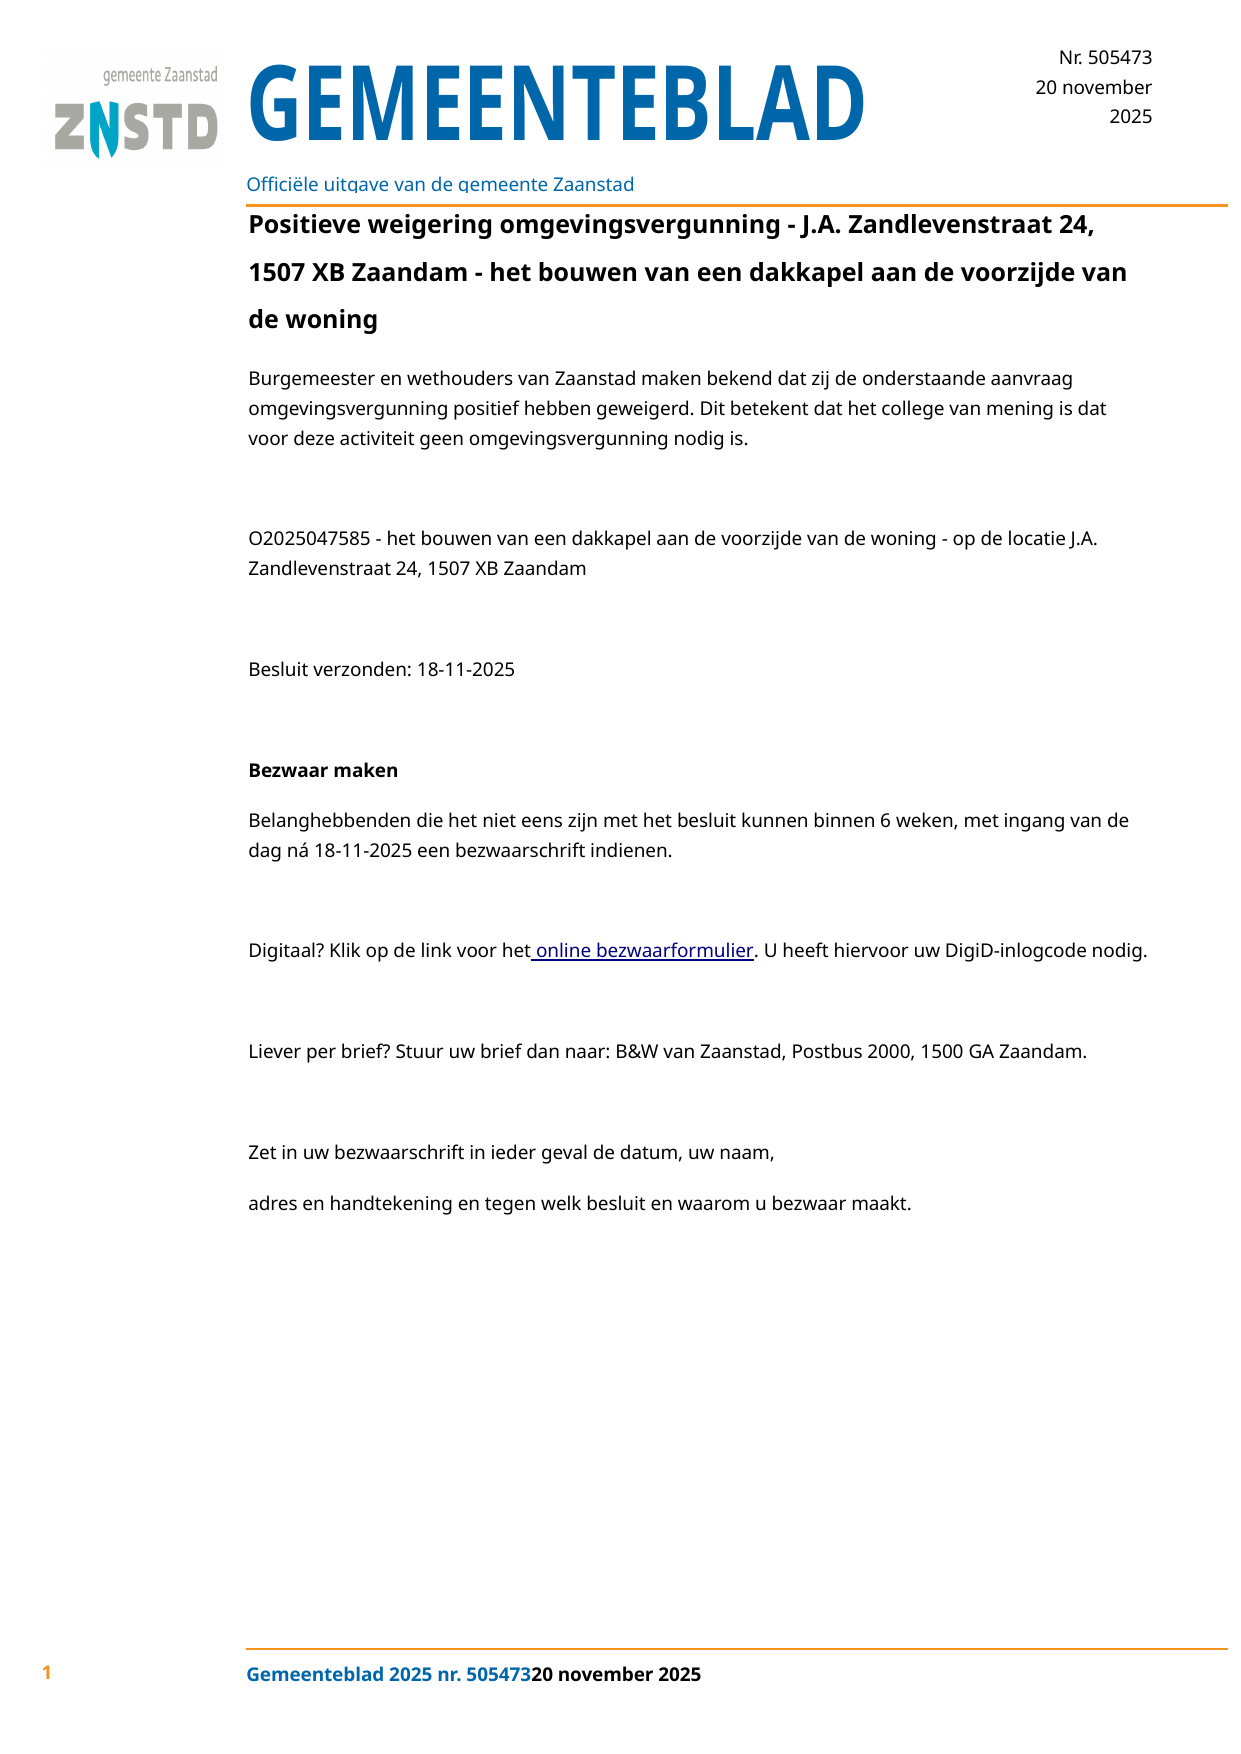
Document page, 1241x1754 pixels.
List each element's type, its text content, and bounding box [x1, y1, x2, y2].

text adres en handtekening en tegen welk besluit en waarom u bezwaar maakt. [248, 1190, 1152, 1215]
text Bezwaar maken [248, 757, 1152, 782]
text Zet in uw bezwaarschrift in ieder geval de datum, uw naam, [248, 1139, 1152, 1165]
text Positieve weigering omgevingsvergunning - J.A. Zandlevenstraat 24, 1507 XB Zaandam - het bouwen van een dakkapel aan de voorzijde van de woning [248, 207, 1152, 336]
text Besluit verzonden: 18-11-2025 [248, 656, 1152, 682]
picture [41, 47, 231, 172]
text Belanghebbenden die het niet eens zijn met het besluit kunnen binnen 6 weken, met ingang van de dag ná 18-11-2025 een bezwaarschrift indienen. [248, 807, 1152, 862]
text Digitaal? Klik op de link voor het online bezwaarformulier. U heeft hiervoor uw DigiD-inlogcode nodig. [248, 938, 1152, 963]
text Burgemeester en wethouders van Zaanstad maken bekend dat zij de onderstaande aanvraag omgevingsvergunning positief hebben geweigerd. Dit betekent dat het college van mening is dat voor deze activiteit geen omgevingsvergunning nodig is. [248, 366, 1152, 450]
text Liever per brief? Stuur uw brief dan naar: B&W van Zaanstad, Postbus 2000, 1500 GA Zaandam. [248, 1038, 1152, 1064]
text O2025047585 - het bouwen van een dakkapel aan de voorzijde van de woning - op de locatie J.A. Zandlevenstraat 24, 1507 XB Zaandam [248, 526, 1152, 581]
